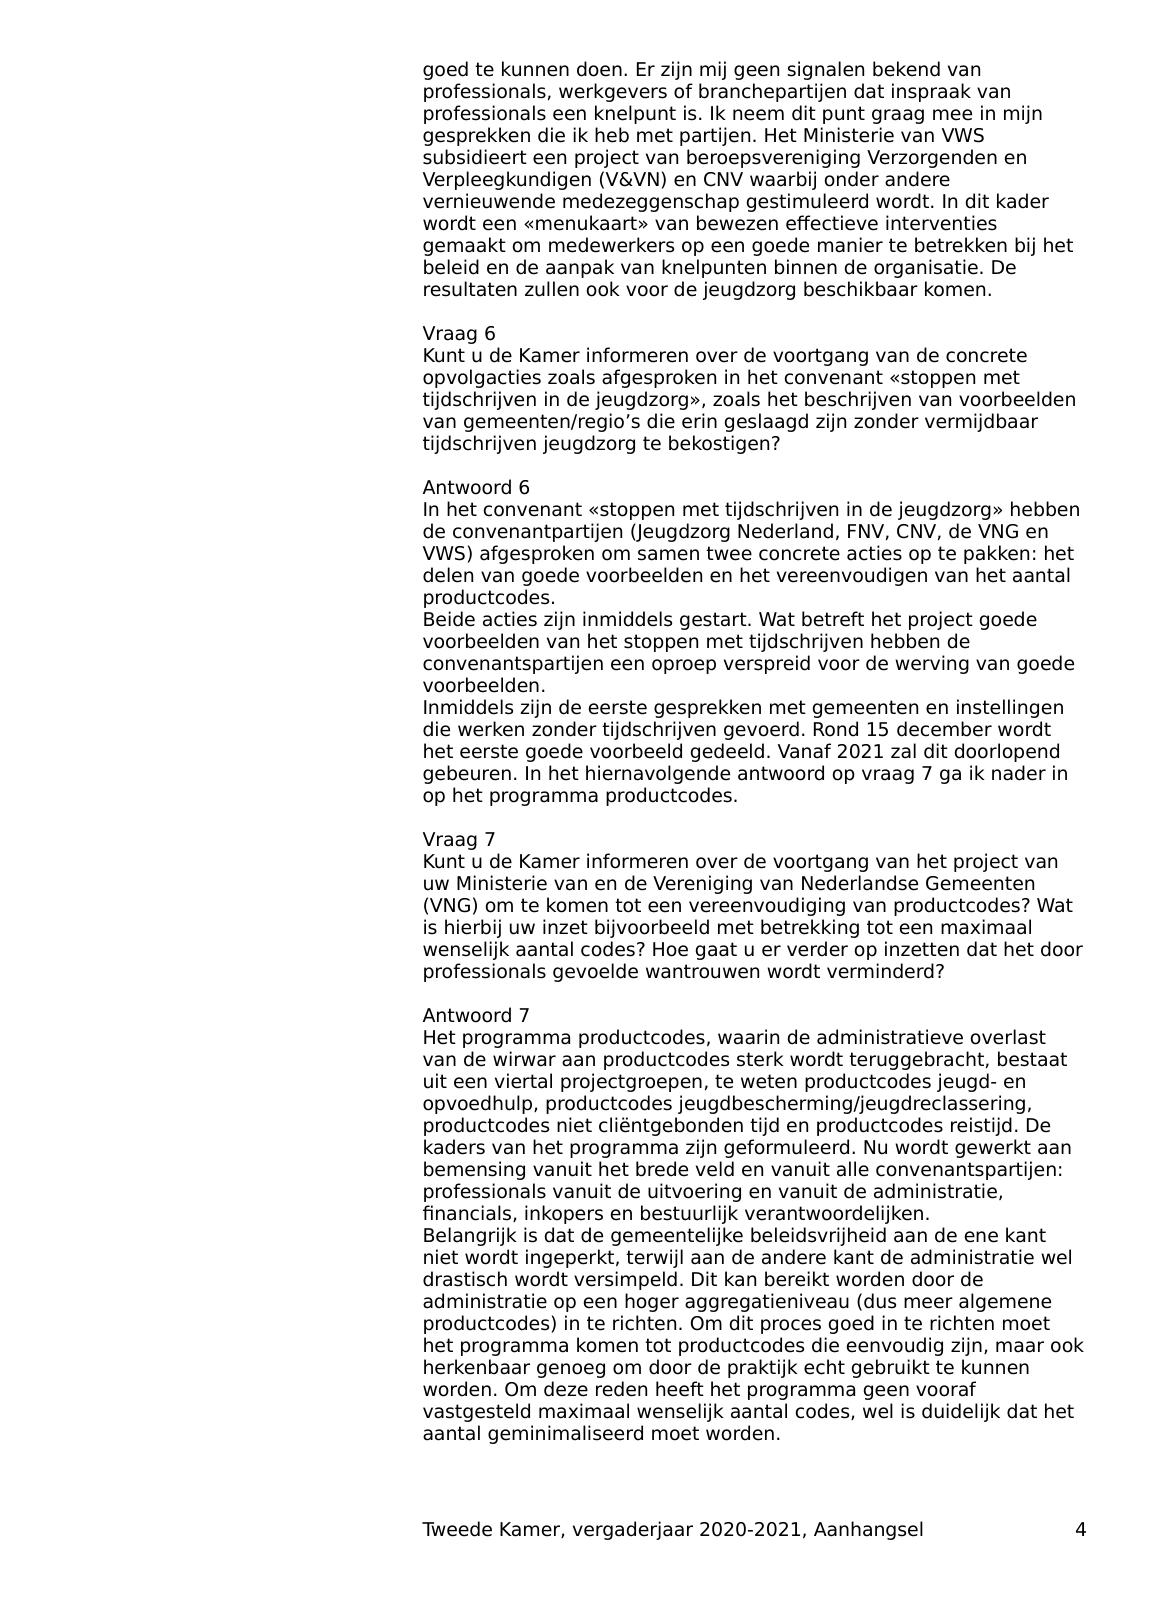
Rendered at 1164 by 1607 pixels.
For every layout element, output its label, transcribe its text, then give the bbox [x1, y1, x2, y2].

text Kunt u de Kamer informeren over de voortgang van het project van uw Ministerie van en de Vereniging van Nederlandse Gemeenten (VNG) om te komen tot een vereenvoudiging van productcodes? Wat is hierbij uw inzet bijvoorbeeld met betrekking tot een maximaal wenselijk aantal codes? Hoe gaat u er verder op inzetten dat het door professionals gevoelde wantrouwen wordt verminderd? [422, 851, 1087, 983]
text Inmiddels zijn de eerste gesprekken met gemeenten en instellingen die werken zonder tijdschrijven gevoerd. Rond 15 december wordt het eerste goede voorbeeld gedeeld. Vanaf 2021 zal dit doorlopend gebeuren. In het hiernavolgende antwoord op vraag 7 ga ik nader in op het programma productcodes. [422, 697, 1087, 807]
text Beide acties zijn inmiddels gestart. Wat betreft het project goede voorbeelden van het stoppen met tijdschrijven hebben de convenantspartijen een oproep verspreid voor de werving van goede voorbeelden. [422, 609, 1087, 697]
text Antwoord 6 [422, 477, 1087, 499]
text Antwoord 7 [422, 1005, 1087, 1027]
text Belangrijk is dat de gemeentelijke beleidsvrijheid aan de ene kant niet wordt ingeperkt, terwijl aan de andere kant de administratie wel drastisch wordt versimpeld. Dit kan bereikt worden door de administratie op een hoger aggregatieniveau (dus meer algemene productcodes) in te richten. Om dit proces goed in te richten moet het programma komen tot productcodes die eenvoudig zijn, maar ook herkenbaar genoeg om door de praktijk echt gebruikt te kunnen worden. Om deze reden heeft het programma geen vooraf vastgesteld maximaal wenselijk aantal codes, wel is duidelijk dat het aantal geminimaliseerd moet worden. [422, 1225, 1087, 1444]
text Kunt u de Kamer informeren over de voortgang van de concrete opvolgacties zoals afgesproken in het convenant «stoppen met tijdschrijven in de jeugdzorg», zoals het beschrijven van voorbeelden van gemeenten/regio’s die erin geslaagd zijn zonder vermijdbaar tijdschrijven jeugdzorg te bekostigen? [422, 345, 1087, 455]
text goed te kunnen doen. Er zijn mij geen signalen bekend van professionals, werkgevers of branchepartijen dat inspraak van professionals een knelpunt is. Ik neem dit punt graag mee in mijn gesprekken die ik heb met partijen. Het Ministerie van VWS subsidieert een project van beroepsvereniging Verzorgenden en Verpleegkundigen (V&VN) en CNV waarbij onder andere vernieuwende medezeggenschap gestimuleerd wordt. In dit kader wordt een «menukaart» van bewezen effectieve interventies gemaakt om medewerkers op een goede manier te betrekken bij het beleid en de aanpak van knelpunten binnen de organisatie. De resultaten zullen ook voor de jeugdzorg beschikbaar komen. [422, 59, 1087, 301]
text Vraag 6 [422, 323, 1087, 345]
text Het programma productcodes, waarin de administratieve overlast van de wirwar aan productcodes sterk wordt teruggebracht, bestaat uit een viertal projectgroepen, te weten productcodes jeugd- en opvoedhulp, productcodes jeugdbescherming/jeugdreclassering, productcodes niet cliëntgebonden tijd en productcodes reistijd. De kaders van het programma zijn geformuleerd. Nu wordt gewerkt aan bemensing vanuit het brede veld en vanuit alle convenantspartijen: professionals vanuit de uitvoering en vanuit de administratie, financials, inkopers en bestuurlijk verantwoordelijken. [422, 1027, 1087, 1225]
text Vraag 7 [422, 829, 1087, 851]
text In het convenant «stoppen met tijdschrijven in de jeugdzorg» hebben de convenantpartijen (Jeugdzorg Nederland, FNV, CNV, de VNG en VWS) afgesproken om samen twee concrete acties op te pakken: het delen van goede voorbeelden en het vereenvoudigen van het aantal productcodes. [422, 499, 1087, 609]
